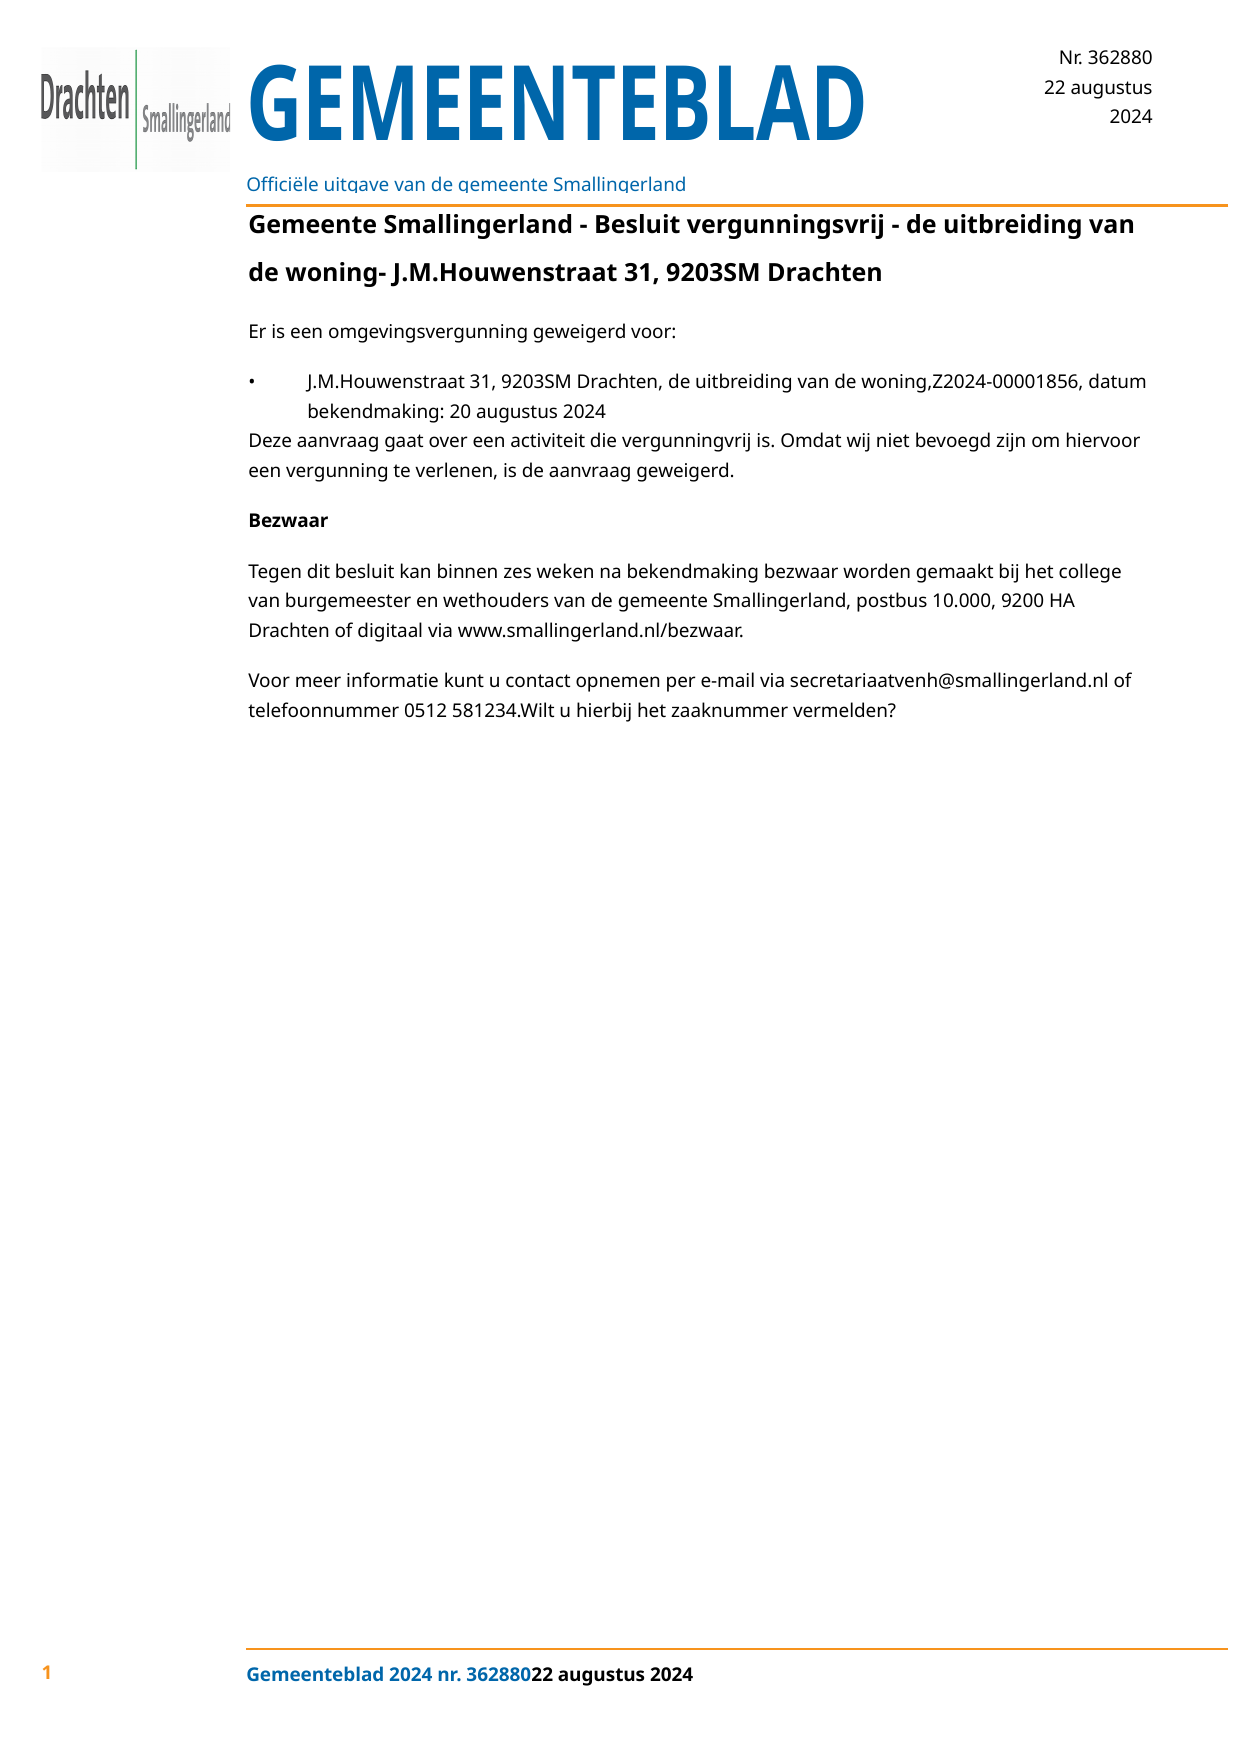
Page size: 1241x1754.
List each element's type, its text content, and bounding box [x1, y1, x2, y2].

text Tegen dit besluit kan binnen zes weken na bekendmaking bezwaar worden gemaakt bij het college van burgemeester en wethouders van de gemeente Smallingerland, postbus 10.000, 9200 HA Drachten of digitaal via www.smallingerland.nl/bezwaar. [248, 558, 1152, 643]
picture [41, 47, 231, 172]
text Er is een omgevingsvergunning geweigerd voor: [248, 318, 1152, 344]
text Voor meer informatie kunt u contact opnemen per e-mail via secretariaatvenh@smallingerland.nl of telefoonnummer 0512 581234.Wilt u hierbij het zaaknummer vermelden? [248, 667, 1152, 723]
list J.M.Houwenstraat 31, 9203SM Drachten, de uitbreiding van de woning,Z2024-00001856, datum bekendmaking: 20 augustus 2024 [248, 368, 1152, 424]
text Bezwaar [248, 507, 1152, 533]
text Deze aanvraag gaat over een activiteit die vergunningvrij is. Omdat wij niet bevoegd zijn om hiervoor een vergunning te verlenen, is de aanvraag geweigerd. [248, 427, 1152, 483]
text Gemeente Smallingerland - Besluit vergunningsvrij - de uitbreiding van de woning- J.M.Houwenstraat 31, 9203SM Drachten [248, 207, 1152, 288]
